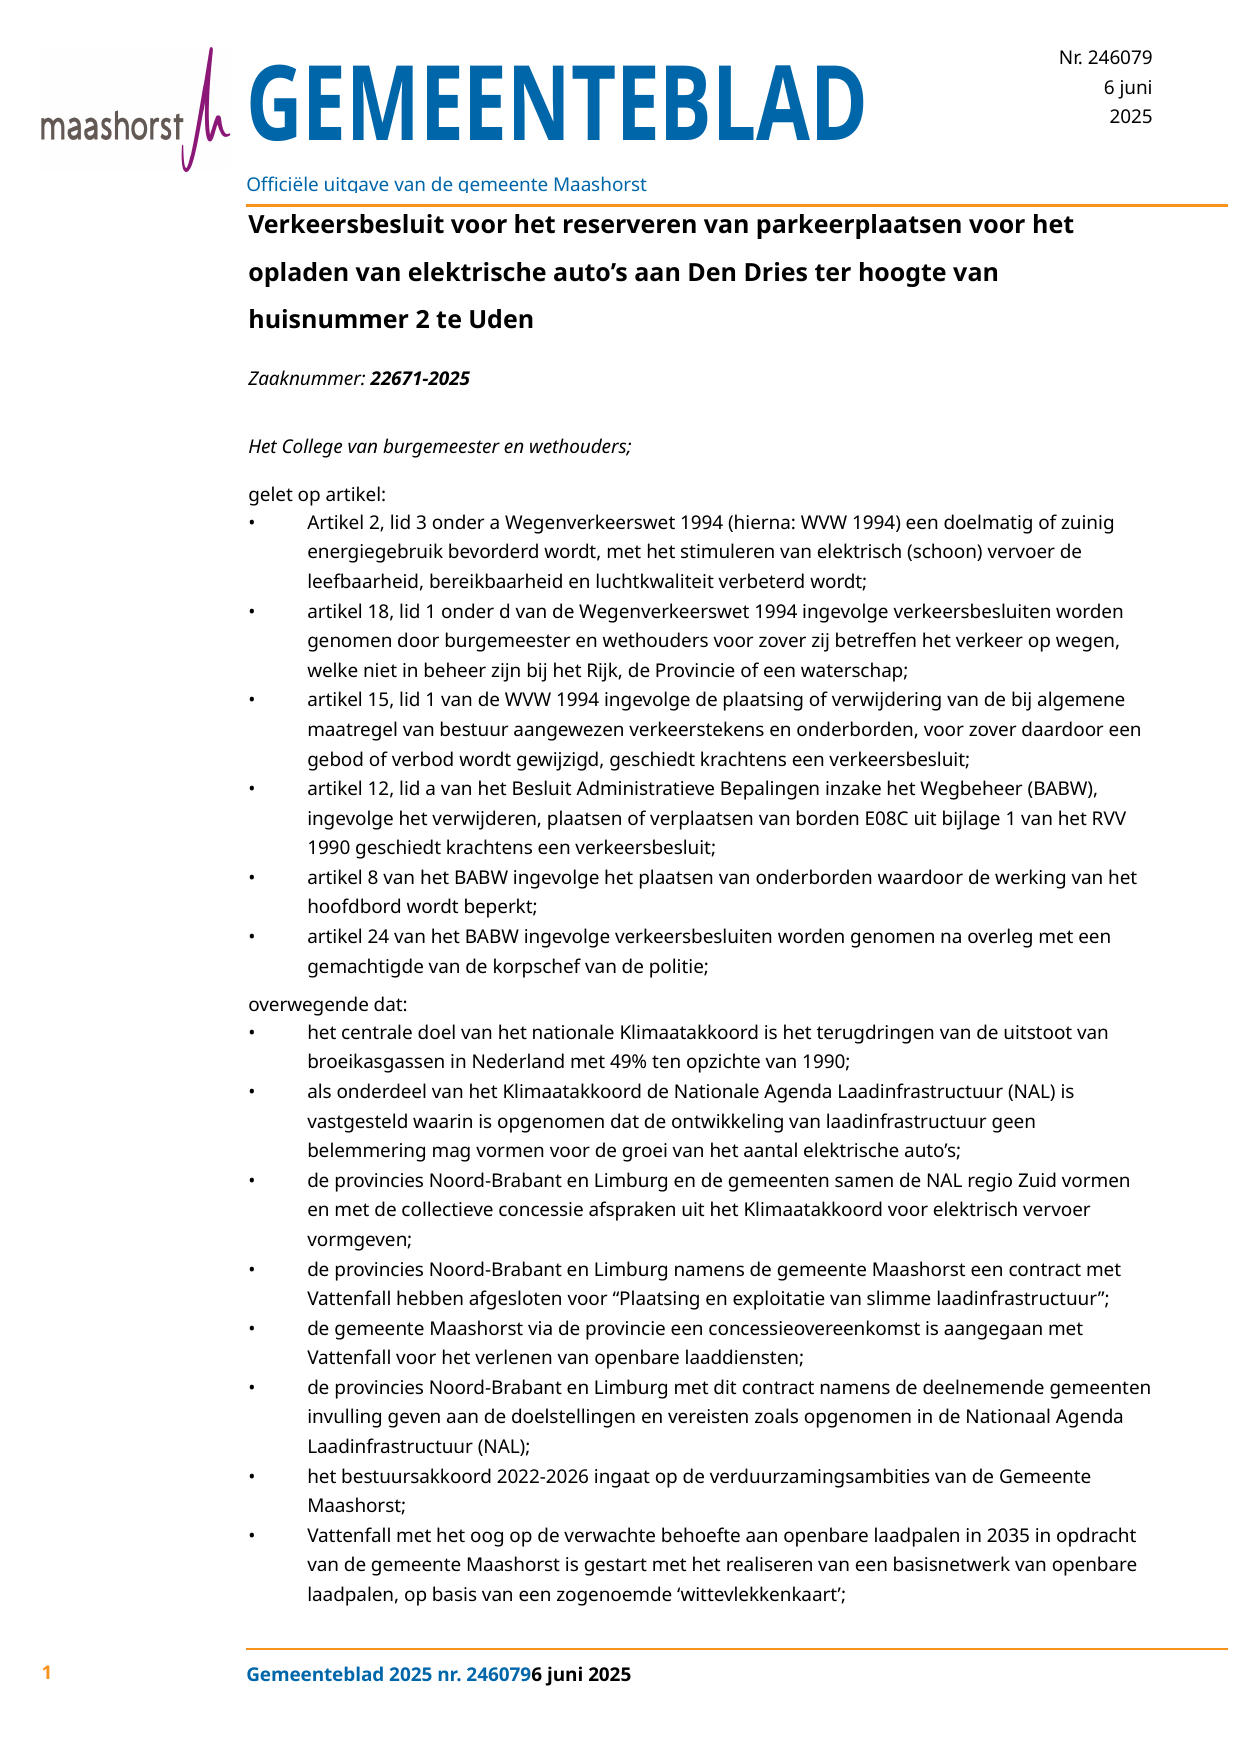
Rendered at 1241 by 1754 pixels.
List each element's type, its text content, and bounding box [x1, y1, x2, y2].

list de provincies Noord-Brabant en Limburg met dit contract namens de deelnemende gemeenten invulling geven aan de doelstellingen en vereisten zoals opgenomen in de Nationaal Agenda Laadinfrastructuur (NAL); [248, 1374, 1152, 1459]
text overwegende dat: [248, 991, 1152, 1017]
list artikel 12, lid a van het Besluit Administratieve Bepalingen inzake het Wegbeheer (BABW), ingevolge het verwijderen, plaatsen of verplaatsen van borden E08C uit bijlage 1 van het RVV 1990 geschiedt krachtens een verkeersbesluit; [248, 775, 1152, 860]
text Verkeersbesluit voor het reserveren van parkeerplaatsen voor het opladen van elektrische auto’s aan Den Dries ter hoogte van huisnummer 2 te Uden [248, 207, 1152, 336]
list artikel 18, lid 1 onder d van de Wegenverkeerswet 1994 ingevolge verkeersbesluiten worden genomen door burgemeester en wethouders voor zover zij betreffen het verkeer op wegen, welke niet in beheer zijn bij het Rijk, de Provincie of een waterschap; [248, 598, 1152, 683]
text Het College van burgemeester en wethouders; [248, 433, 1152, 459]
list artikel 8 van het BABW ingevolge het plaatsen van onderborden waardoor de werking van het hoofdbord wordt beperkt; [248, 864, 1152, 919]
list de provincies Noord-Brabant en Limburg en de gemeenten samen de NAL regio Zuid vormen en met de collectieve concessie afspraken uit het Klimaatakkoord voor elektrisch vervoer vormgeven; [248, 1167, 1152, 1252]
list als onderdeel van het Klimaatakkoord de Nationale Agenda Laadinfrastructuur (NAL) is vastgesteld waarin is opgenomen dat de ontwikkeling van laadinfrastructuur geen belemmering mag vormen voor de groei van het aantal elektrische auto’s; [248, 1078, 1152, 1163]
list de gemeente Maashorst via de provincie een concessieovereenkomst is aangegaan met Vattenfall voor het verlenen van openbare laaddiensten; [248, 1315, 1152, 1370]
list het bestuursakkoord 2022-2026 ingaat op de verduurzamingsambities van de Gemeente Maashorst; [248, 1463, 1152, 1518]
text Zaaknummer: 22671-2025 [248, 366, 1152, 391]
list Artikel 2, lid 3 onder a Wegenverkeerswet 1994 (hierna: WVW 1994) een doelmatig of zuinig energiegebruik bevorderd wordt, met het stimuleren van elektrisch (schoon) vervoer de leefbaarheid, bereikbaarheid en luchtkwaliteit verbeterd wordt; [248, 509, 1152, 594]
list Vattenfall met het oog op de verwachte behoefte aan openbare laadpalen in 2035 in opdracht van de gemeente Maashorst is gestart met het realiseren van een basisnetwerk van openbare laadpalen, op basis van een zogenoemde ‘wittevlekkenkaart’; [248, 1522, 1152, 1607]
list artikel 15, lid 1 van de WVW 1994 ingevolge de plaatsing of verwijdering van de bij algemene maatregel van bestuur aangewezen verkeerstekens en onderborden, voor zover daardoor een gebod of verbod wordt gewijzigd, geschiedt krachtens een verkeersbesluit; [248, 687, 1152, 772]
text gelet op artikel: [248, 481, 1152, 507]
list het centrale doel van het nationale Klimaatakkoord is het terugdringen van de uitstoot van broeikasgassen in Nederland met 49% ten opzichte van 1990; [248, 1019, 1152, 1074]
list de provincies Noord-Brabant en Limburg namens de gemeente Maashorst een contract met Vattenfall hebben afgesloten voor “Plaatsing en exploitatie van slimme laadinfrastructuur”; [248, 1256, 1152, 1311]
picture [41, 47, 231, 172]
list artikel 24 van het BABW ingevolge verkeersbesluiten worden genomen na overleg met een gemachtigde van de korpschef van de politie; [248, 923, 1152, 979]
